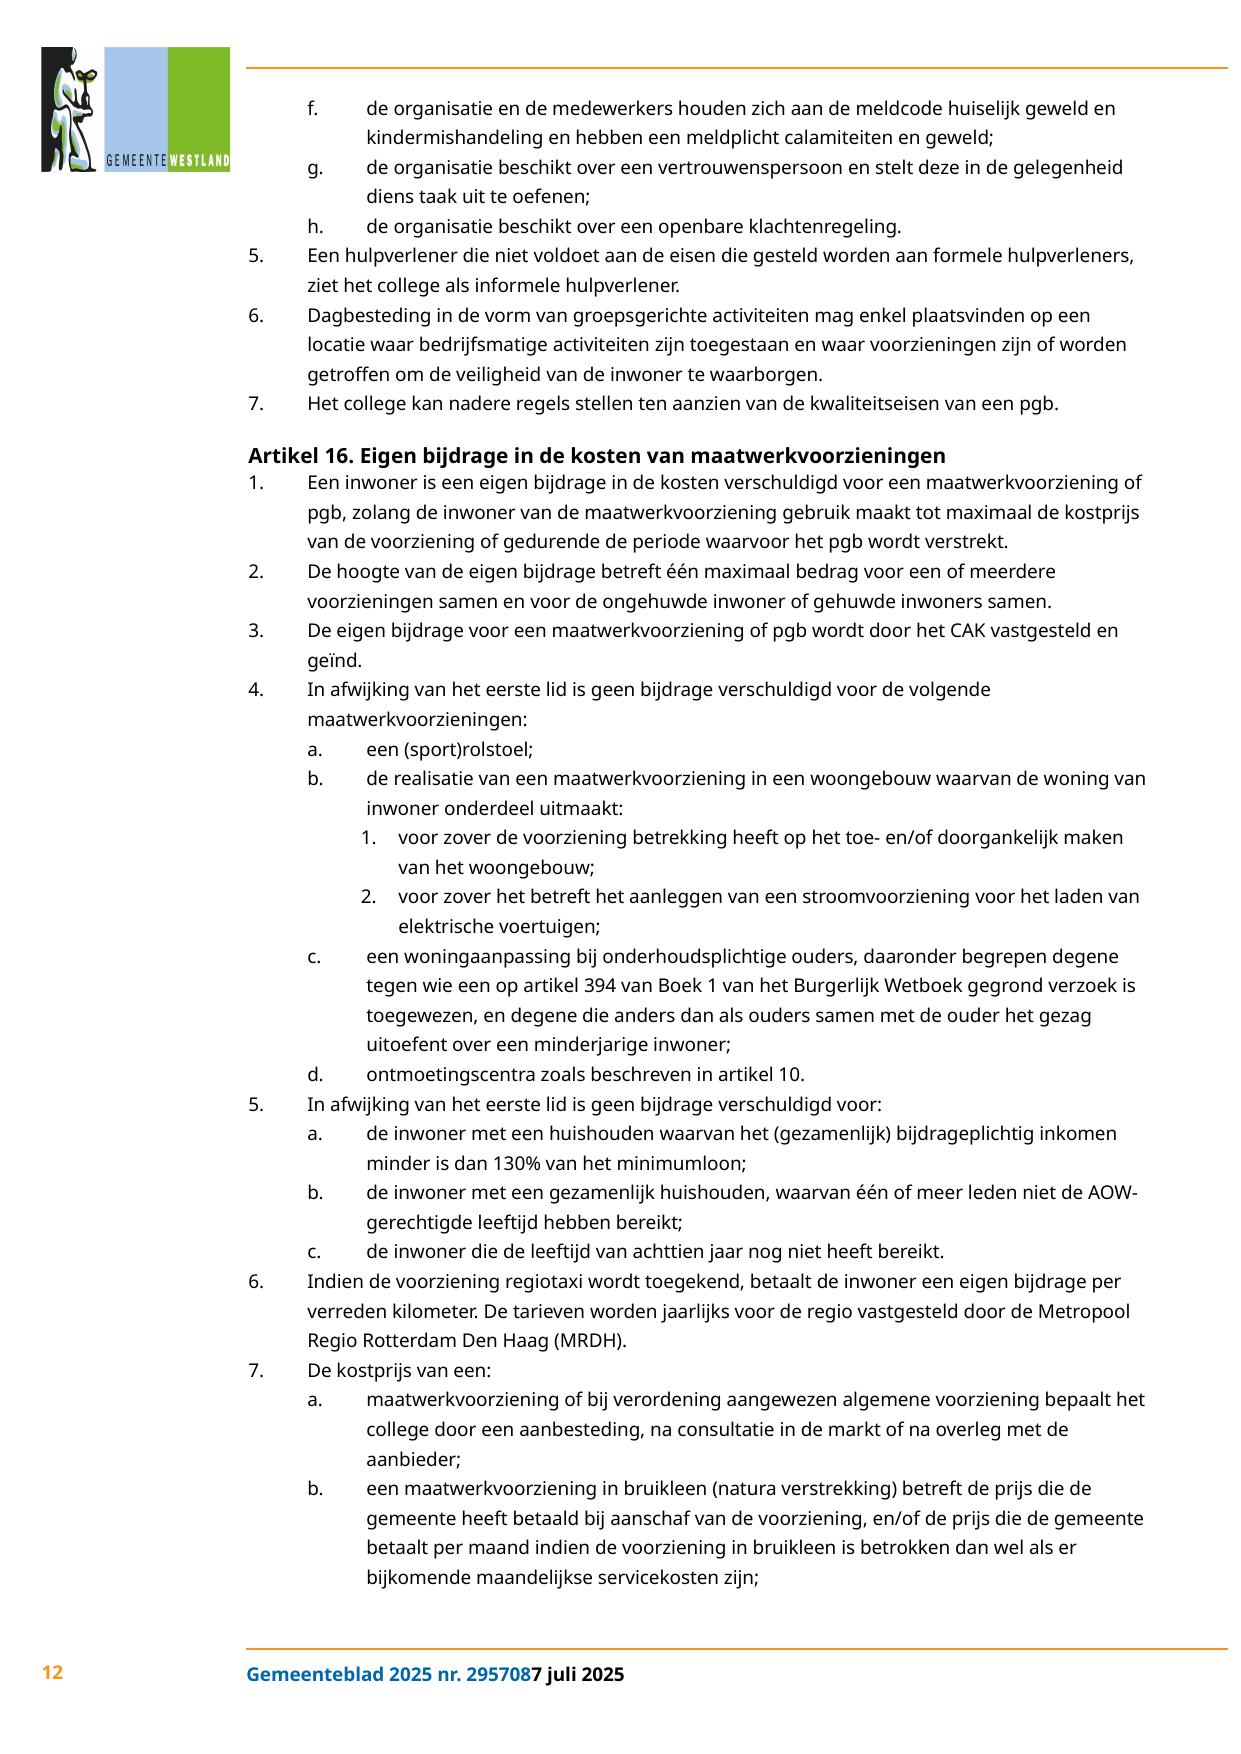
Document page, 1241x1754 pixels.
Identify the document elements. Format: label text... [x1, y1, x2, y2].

list Een hulpverlener die niet voldoet aan de eisen die gesteld worden aan formele hulpverleners, ziet het college als informele hulpverlener. [248, 243, 1152, 298]
list maatwerkvoorziening of bij verordening aangewezen algemene voorziening bepaalt het college door een aanbesteding, na consultatie in de markt of na overleg met de aanbieder; [307, 1387, 1152, 1471]
list de organisatie beschikt over een openbare klachtenregeling. [307, 213, 1152, 239]
list In afwijking van het eerste lid is geen bijdrage verschuldigd voor: [248, 1091, 1152, 1116]
list ontmoetingscentra zoals beschreven in artikel 10. [307, 1061, 1152, 1087]
list Het college kan nadere regels stellen ten aanzien van de kwaliteitseisen van een pgb. [248, 391, 1152, 416]
list de inwoner met een gezamenlijk huishouden, waarvan één of meer leden niet de AOW-gerechtigde leeftijd hebben bereikt; [307, 1179, 1152, 1235]
list De kostprijs van een: [248, 1357, 1152, 1383]
list de inwoner die de leeftijd van achttien jaar nog niet heeft bereikt. [307, 1239, 1152, 1264]
list voor zover de voorziening betrekking heeft op het toe- en/of doorgankelijk maken van het woongebouw; [361, 824, 1152, 880]
list een woningaanpassing bij onderhoudsplichtige ouders, daaronder begrepen degene tegen wie een op artikel 394 van Boek 1 van het Burgerlijk Wetboek gegrond verzoek is toegewezen, en degene die anders dan als ouders samen met de ouder het gezag uitoefent over een minderjarige inwoner; [307, 943, 1152, 1057]
list In afwijking van het eerste lid is geen bijdrage verschuldigd voor de volgende maatwerkvoorzieningen: [248, 677, 1152, 732]
list een (sport)rolstoel; [307, 736, 1152, 761]
list De hoogte van de eigen bijdrage betreft één maximaal bedrag voor een of meerdere voorzieningen samen en voor de ongehuwde inwoner of gehuwde inwoners samen. [248, 558, 1152, 613]
list Indien de voorziening regiotaxi wordt toegekend, betaalt de inwoner een eigen bijdrage per verreden kilometer. De tarieven worden jaarlijks voor de regio vastgesteld door de Metropool Regio Rotterdam Den Haag (MRDH). [248, 1268, 1152, 1353]
list een maatwerkvoorziening in bruikleen (natura verstrekking) betreft de prijs die de gemeente heeft betaald bij aanschaf van de voorziening, en/of de prijs die de gemeente betaalt per maand indien de voorziening in bruikleen is betrokken dan wel als er bijkomende maandelijkse servicekosten zijn; [307, 1475, 1152, 1590]
list de organisatie beschikt over een vertrouwenspersoon en stelt deze in de gelegenheid diens taak uit te oefenen; [307, 154, 1152, 209]
list de inwoner met een huishouden waarvan het (gezamenlijk) bijdrageplichtig inkomen minder is dan 130% van het minimumloon; [307, 1120, 1152, 1176]
picture [41, 47, 231, 172]
list de realisatie van een maatwerkvoorziening in een woongebouw waarvan de woning van inwoner onderdeel uitmaakt: [307, 765, 1152, 821]
list de organisatie en de medewerkers houden zich aan de meldcode huiselijk geweld en kindermishandeling en hebben een meldplicht calamiteiten en geweld; [307, 95, 1152, 150]
list Een inwoner is een eigen bijdrage in de kosten verschuldigd voor een maatwerkvoorziening of pgb, zolang de inwoner van de maatwerkvoorziening gebruik maakt tot maximaal de kostprijs van de voorziening of gedurende de periode waarvoor het pgb wordt verstrekt. [248, 469, 1152, 554]
list voor zover het betreft het aanleggen van een stroomvoorziening voor het laden van elektrische voertuigen; [361, 884, 1152, 939]
list De eigen bijdrage voor een maatwerkvoorziening of pgb wordt door het CAK vastgesteld en geïnd. [248, 617, 1152, 673]
text Artikel 16. Eigen bijdrage in de kosten van maatwerkvoorzieningen [248, 441, 1152, 469]
list Dagbesteding in de vorm van groepsgerichte activiteiten mag enkel plaatsvinden op een locatie waar bedrijfsmatige activiteiten zijn toegestaan en waar voorzieningen zijn of worden getroffen om de veiligheid van de inwoner te waarborgen. [248, 302, 1152, 387]
